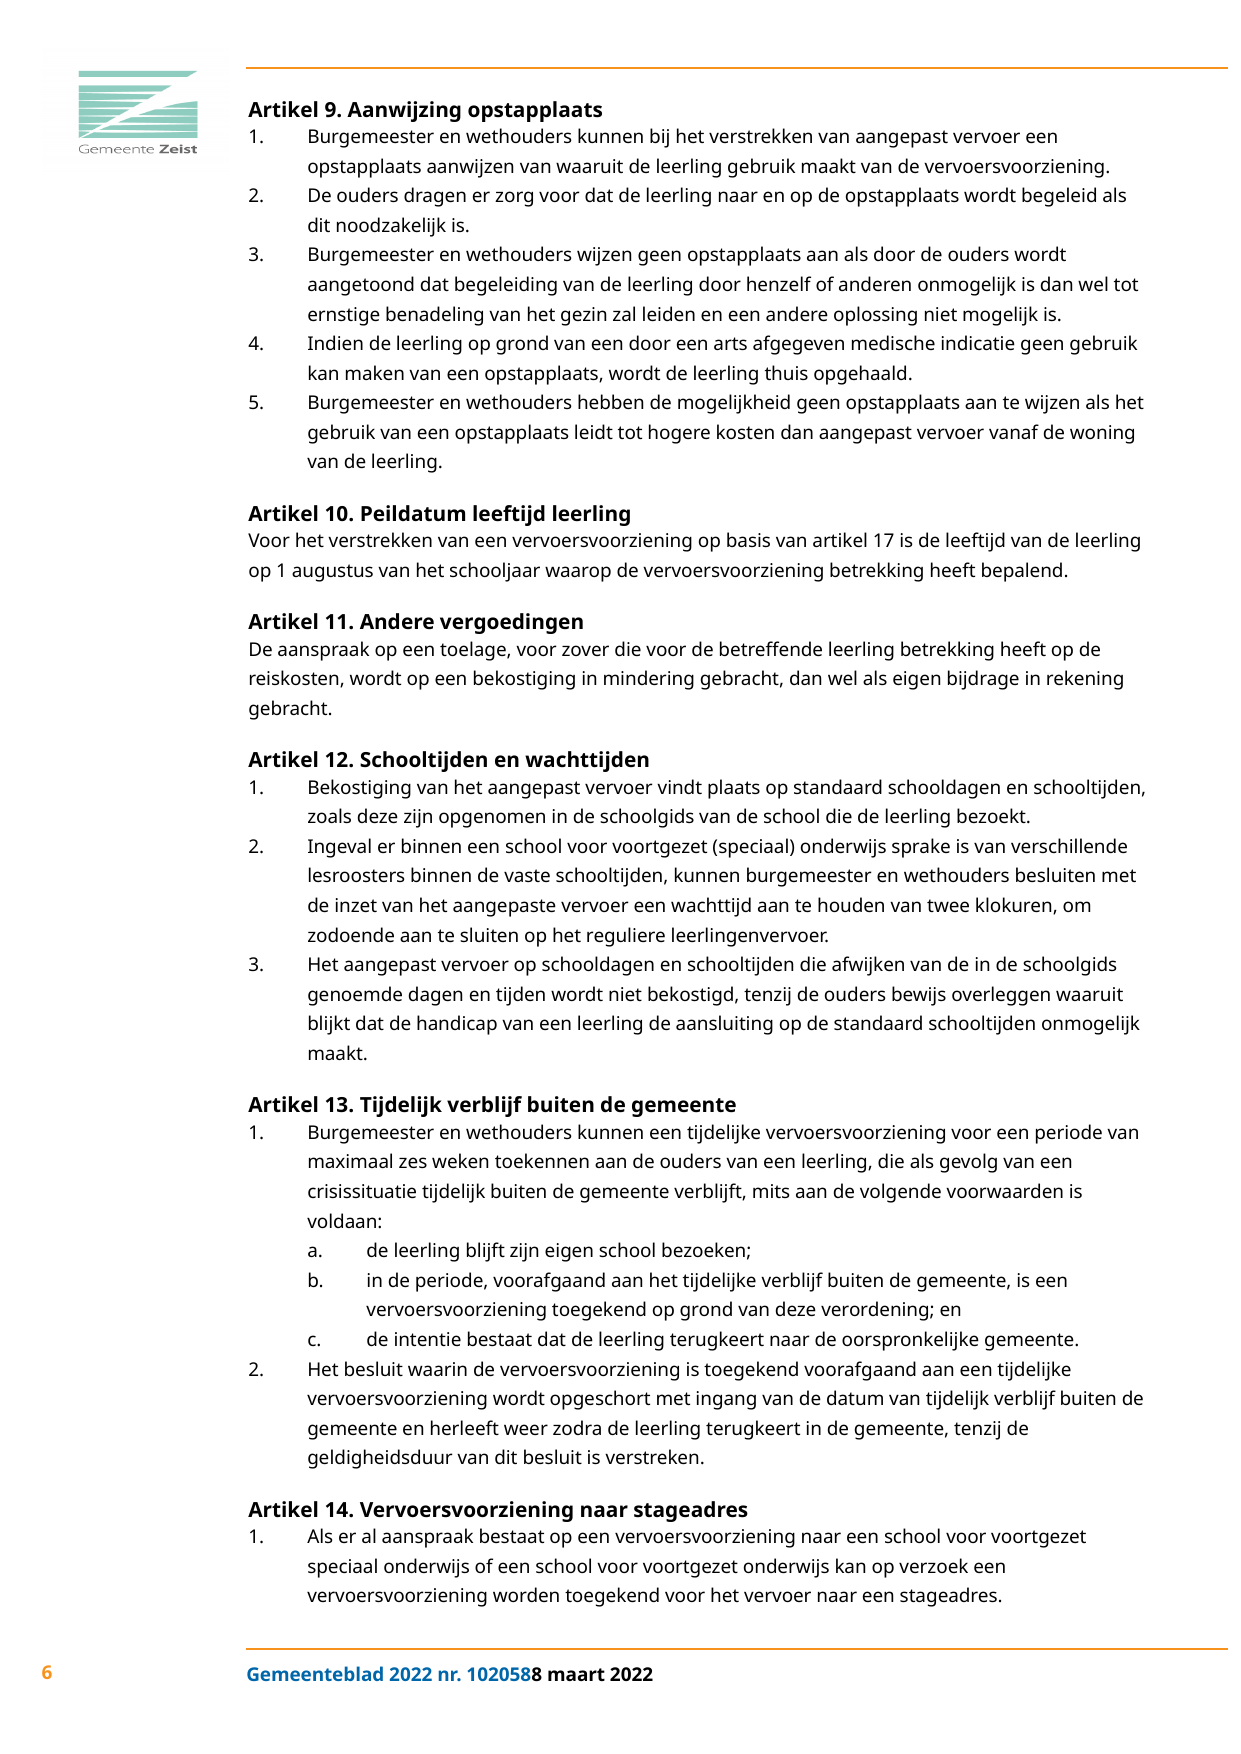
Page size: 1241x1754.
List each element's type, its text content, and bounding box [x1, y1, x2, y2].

text De aanspraak op een toelage, voor zover die voor de betreffende leerling betrekking heeft op de reiskosten, wordt op een bekostiging in mindering gebracht, dan wel als eigen bijdrage in rekening gebracht. [248, 636, 1152, 721]
list Het aangepast vervoer op schooldagen en schooltijden die afwijken van de in de schoolgids genoemde dagen en tijden wordt niet bekostigd, tenzij de ouders bewijs overleggen waaruit blijkt dat de handicap van een leerling de aansluiting op de standaard schooltijden onmogelijk maakt. [248, 951, 1152, 1066]
list Burgemeester en wethouders kunnen een tijdelijke vervoersvoorziening voor een periode van maximaal zes weken toekennen aan de ouders van een leerling, die als gevolg van een crisissituatie tijdelijk buiten de gemeente verblijft, mits aan de volgende voorwaarden is voldaan: [248, 1119, 1152, 1233]
text Artikel 12. Schooltijden en wachttijden [248, 746, 1152, 774]
list Ingeval er binnen een school voor voortgezet (speciaal) onderwijs sprake is van verschillende lesroosters binnen de vaste schooltijden, kunnen burgemeester en wethouders besluiten met de inzet van het aangepaste vervoer een wachttijd aan te houden van twee klokuren, om zodoende aan te sluiten op het reguliere leerlingenvervoer. [248, 833, 1152, 948]
list de intentie bestaat dat de leerling terugkeert naar de oorspronkelijke gemeente. [307, 1326, 1152, 1352]
list Bekostiging van het aangepast vervoer vindt plaats op standaard schooldagen en schooltijden, zoals deze zijn opgenomen in de schoolgids van de school die de leerling bezoekt. [248, 774, 1152, 829]
list de leerling blijft zijn eigen school bezoeken; [307, 1237, 1152, 1263]
text Artikel 14. Vervoersvoorziening naar stageadres [248, 1495, 1152, 1523]
list in de periode, voorafgaand aan het tijdelijke verblijf buiten de gemeente, is een vervoersvoorziening toegekend op grond van deze verordening; en [307, 1267, 1152, 1322]
list Het besluit waarin de vervoersvoorziening is toegekend voorafgaand aan een tijdelijke vervoersvoorziening wordt opgeschort met ingang van de datum van tijdelijk verblijf buiten de gemeente en herleeft weer zodra de leerling terugkeert in de gemeente, tenzij de geldigheidsduur van dit besluit is verstreken. [248, 1356, 1152, 1470]
text Artikel 13. Tijdelijk verblijf buiten de gemeente [248, 1091, 1152, 1119]
text Artikel 9. Aanwijzing opstapplaats [248, 95, 1152, 123]
list Burgemeester en wethouders wijzen geen opstapplaats aan als door de ouders wordt aangetoond dat begeleiding van de leerling door henzelf of anderen onmogelijk is dan wel tot ernstige benadeling van het gezin zal leiden en een andere oplossing niet mogelijk is. [248, 242, 1152, 326]
picture [41, 47, 231, 172]
list Burgemeester en wethouders kunnen bij het verstrekken van aangepast vervoer een opstapplaats aanwijzen van waaruit de leerling gebruik maakt van de vervoersvoorziening. [248, 123, 1152, 178]
list Indien de leerling op grond van een door een arts afgegeven medische indicatie geen gebruik kan maken van een opstapplaats, wordt de leerling thuis opgehaald. [248, 330, 1152, 386]
list De ouders dragen er zorg voor dat de leerling naar en op de opstapplaats wordt begeleid als dit noodzakelijk is. [248, 182, 1152, 238]
text Artikel 11. Andere vergoedingen [248, 607, 1152, 636]
list Als er al aanspraak bestaat op een vervoersvoorziening naar een school voor voortgezet speciaal onderwijs of een school voor voortgezet onderwijs kan op verzoek een vervoersvoorziening worden toegekend voor het vervoer naar een stageadres. [248, 1523, 1152, 1608]
text Artikel 10. Peildatum leeftijd leerling [248, 499, 1152, 527]
text Voor het verstrekken van een vervoersvoorziening op basis van artikel 17 is de leeftijd van de leerling op 1 augustus van het schooljaar waarop de vervoersvoorziening betrekking heeft bepalend. [248, 527, 1152, 583]
list Burgemeester en wethouders hebben de mogelijkheid geen opstapplaats aan te wijzen als het gebruik van een opstapplaats leidt tot hogere kosten dan aangepast vervoer vanaf de woning van de leerling. [248, 389, 1152, 474]
